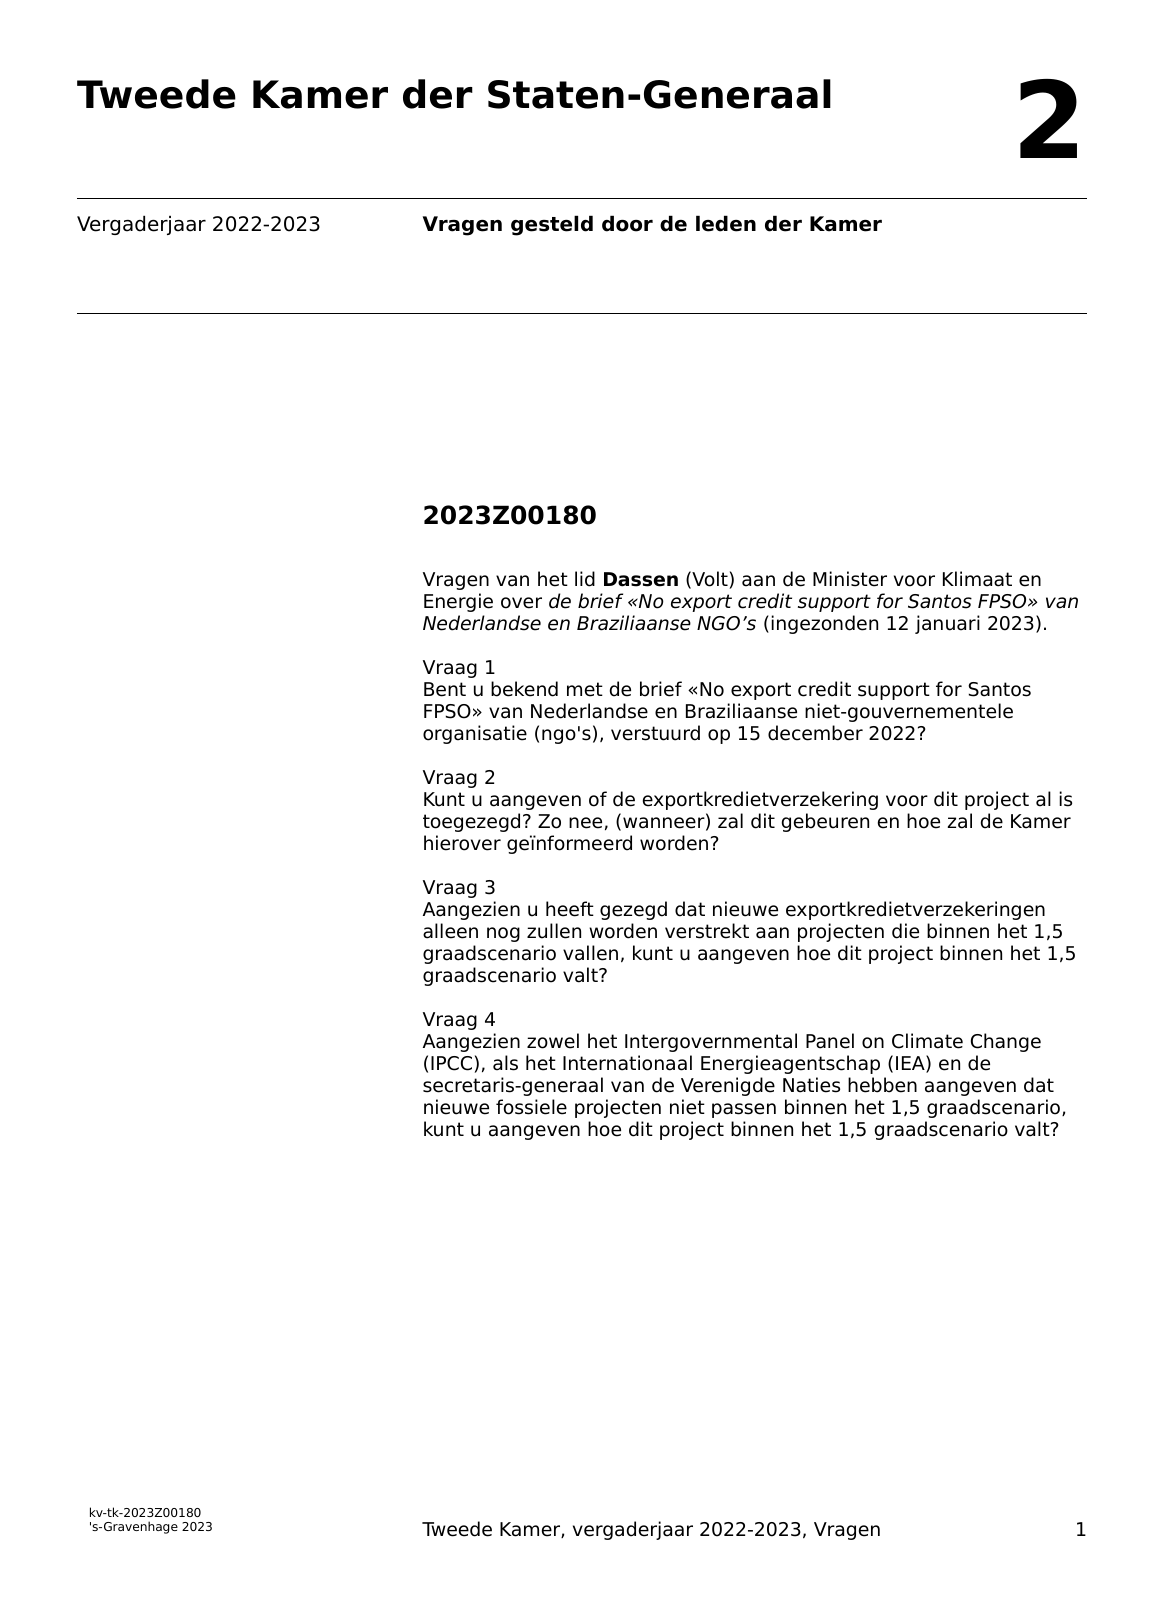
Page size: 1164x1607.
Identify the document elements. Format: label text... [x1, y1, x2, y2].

text Vraag 2 [422, 767, 1087, 789]
text 's-Gravenhage 2023 [88, 1520, 323, 1534]
text Vragen van het lid Dassen (Volt) aan de Minister voor Klimaat en Energie over de brief «No export credit support for Santos FPSO» van Nederlandse en Braziliaanse NGO’s (ingezonden 12 januari 2023). [422, 569, 1087, 635]
text Aangezien zowel het Intergovernmental Panel on Climate Change (IPCC), als het Internationaal Energieagentschap (IEA) en de secretaris-generaal van de Verenigde Naties hebben aangeven dat nieuwe fossiele projecten niet passen binnen het 1,5 graadscenario, kunt u aangeven hoe dit project binnen het 1,5 graadscenario valt? [422, 1031, 1087, 1141]
table_cell Vragen gesteld door de leden der Kamer [422, 199, 1087, 313]
text Kunt u aangeven of de exportkredietverzekering voor dit project al is toegezegd? Zo nee, (wanneer) zal dit gebeuren en hoe zal de Kamer hierover geïnformeerd worden? [422, 789, 1087, 855]
text 2023Z00180 [422, 501, 1087, 531]
text kv-tk-2023Z00180 [88, 1506, 323, 1520]
text Vraag 3 [422, 877, 1087, 899]
table_header Tweede Kamer der Staten-Generaal [77, 59, 886, 198]
text Bent u bekend met de brief «No export credit support for Santos FPSO» van Nederlandse en Braziliaanse niet-gouvernementele organisatie (ngo's), verstuurd op 15 december 2022? [422, 679, 1087, 745]
table_cell Vergaderjaar 2022-2023 [77, 199, 422, 313]
text Aangezien u heeft gezegd dat nieuwe exportkredietverzekeringen alleen nog zullen worden verstrekt aan projecten die binnen het 1,5 graadscenario vallen, kunt u aangeven hoe dit project binnen het 1,5 graadscenario valt? [422, 899, 1087, 987]
text Vraag 4 [422, 1009, 1087, 1031]
table_header 2 [886, 59, 1087, 198]
text Vraag 1 [422, 657, 1087, 679]
